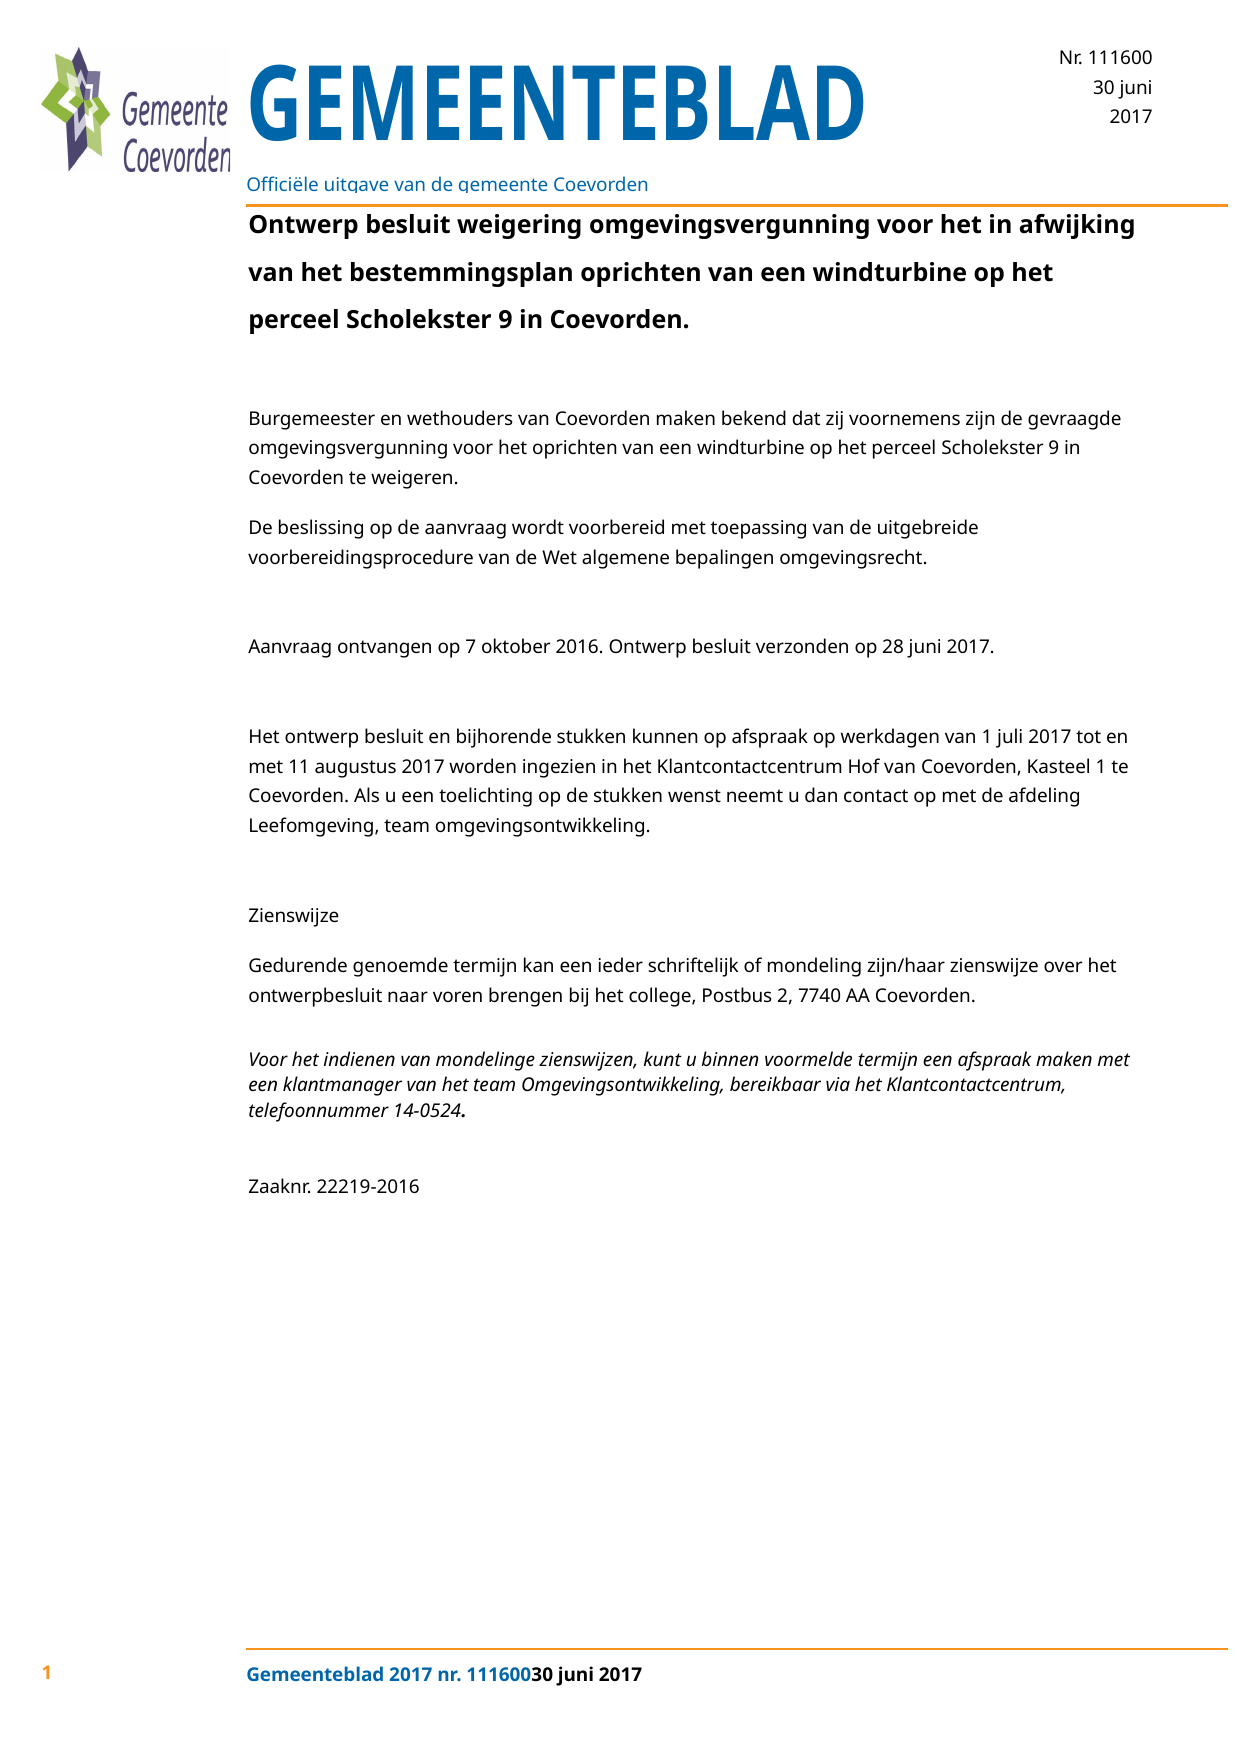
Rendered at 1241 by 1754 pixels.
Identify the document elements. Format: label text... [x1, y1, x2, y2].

text Gedurende genoemde termijn kan een ieder schriftelijk of mondeling zijn/haar zienswijze over het ontwerpbesluit naar voren brengen bij het college, Postbus 2, 7740 AA Coevorden. [248, 952, 1152, 1007]
text Zienswijze [248, 902, 1152, 927]
text Aanvraag ontvangen op 7 oktober 2016. Ontwerp besluit verzonden op 28 juni 2017. [248, 634, 1152, 659]
text Zaaknr. 22219-2016 [248, 1173, 1152, 1199]
text De beslissing op de aanvraag wordt voorbereid met toepassing van de uitgebreide voorbereidingsprocedure van de Wet algemene bepalingen omgevingsrecht. [248, 514, 1152, 570]
text Ontwerp besluit weigering omgevingsvergunning voor het in afwijking van het bestemmingsplan oprichten van een windturbine op het perceel Scholekster 9 in Coevorden. [248, 207, 1152, 336]
picture [41, 47, 231, 172]
text Burgemeester en wethouders van Coevorden maken bekend dat zij voornemens zijn de gevraagde omgevingsvergunning voor het oprichten van een windturbine op het perceel Scholekster 9 in Coevorden te weigeren. [248, 405, 1152, 490]
text Voor het indienen van mondelinge zienswijzen, kunt u binnen voormelde termijn een afspraak maken met een klantmanager van het team Omgevingsontwikkeling, bereikbaar via het Klantcontactcentrum, telefoonnummer 14-0524. [248, 1046, 1152, 1123]
text Het ontwerp besluit en bijhorende stukken kunnen op afspraak op werkdagen van 1 juli 2017 tot en met 11 augustus 2017 worden ingezien in het Klantcontactcentrum Hof van Coevorden, Kasteel 1 te Coevorden. Als u een toelichting op de stukken wenst neemt u dan contact op met de afdeling Leefomgeving, team omgevingsontwikkeling. [248, 723, 1152, 838]
